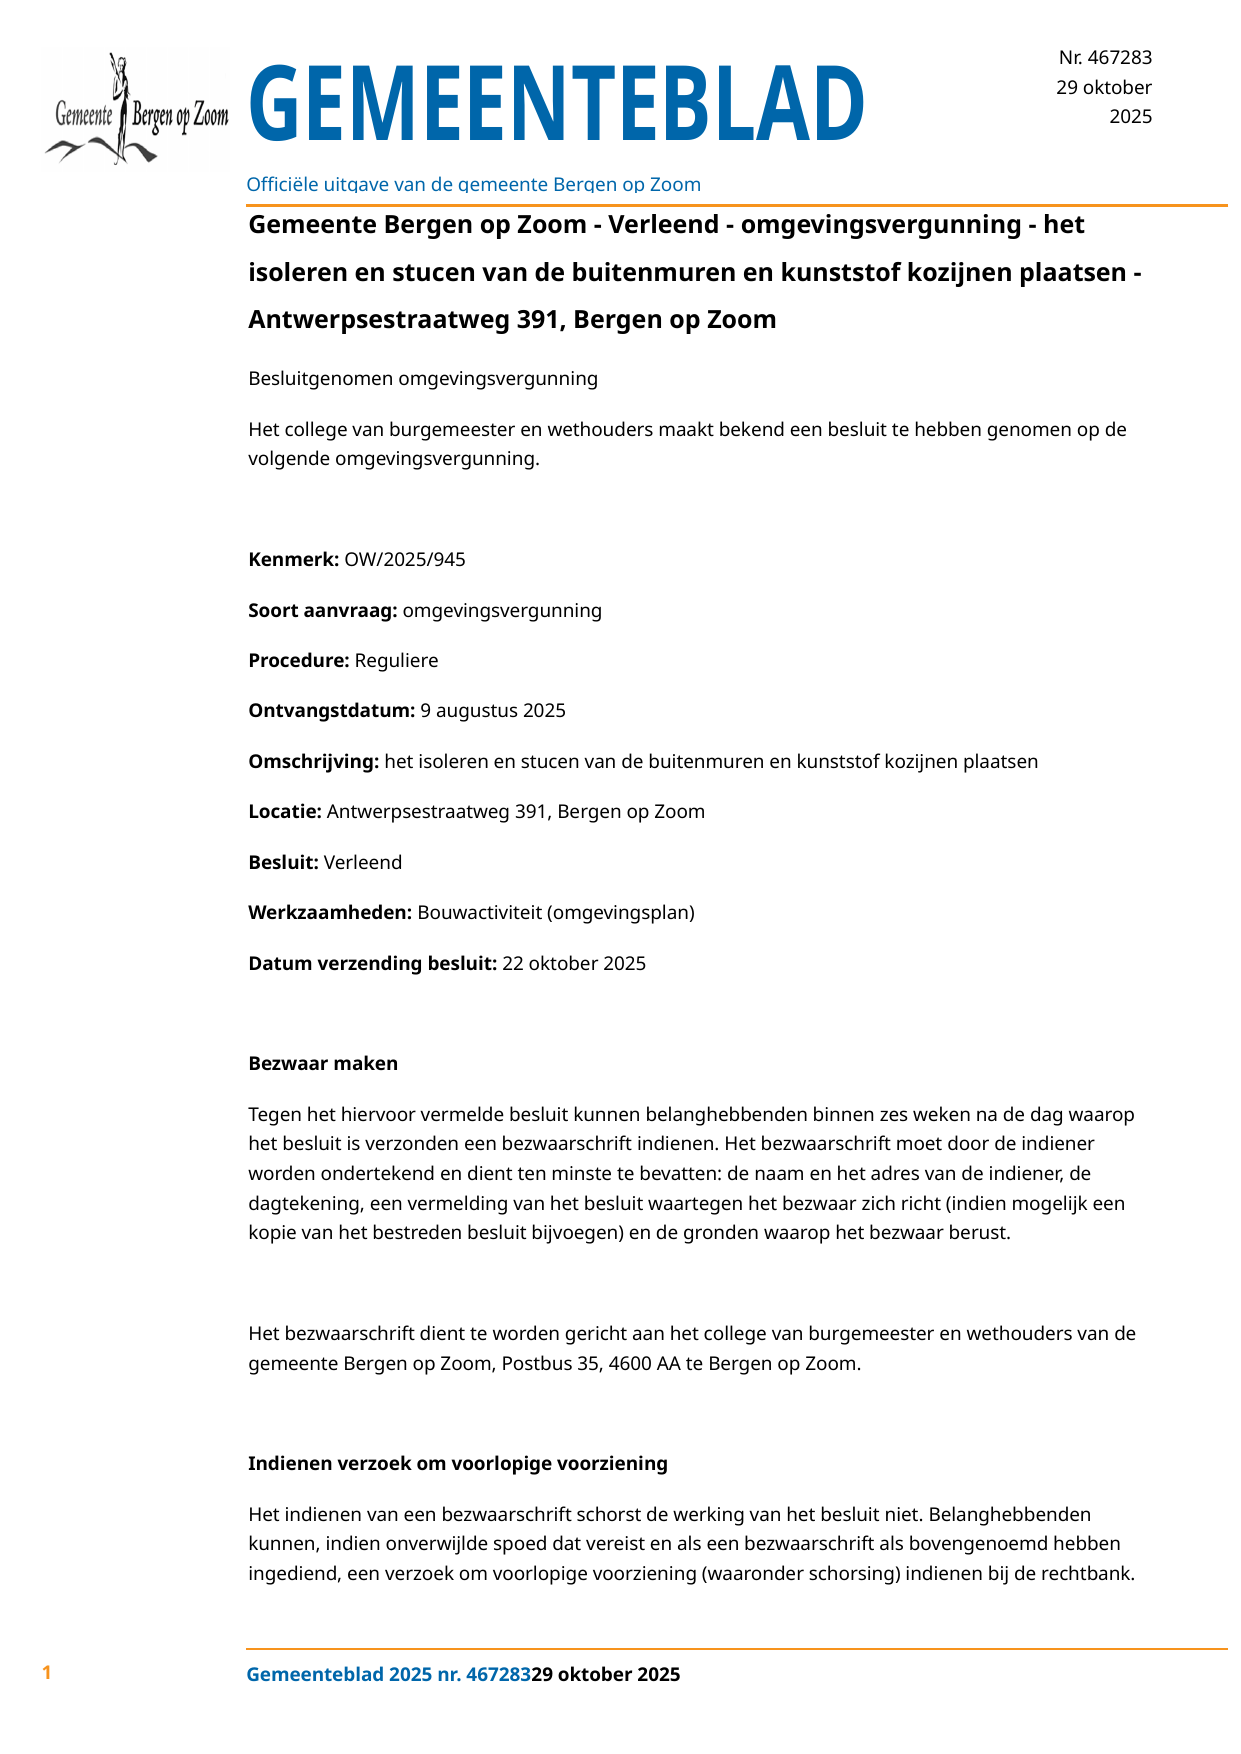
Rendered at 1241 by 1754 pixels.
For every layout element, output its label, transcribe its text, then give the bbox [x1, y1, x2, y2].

text Soort aanvraag: omgevingsvergunning [248, 597, 1152, 622]
text Werkzaamheden: Bouwactiviteit (omgevingsplan) [248, 899, 1152, 925]
text Het indienen van een bezwaarschrift schorst de werking van het besluit niet. Belanghebbenden kunnen, indien onverwijlde spoed dat vereist en als een bezwaarschrift als bovengenoemd hebben ingediend, een verzoek om voorlopige voorziening (waaronder schorsing) indienen bij de rechtbank. [248, 1501, 1152, 1586]
text Kenmerk: OW/2025/945 [248, 546, 1152, 572]
text Locatie: Antwerpsestraatweg 391, Bergen op Zoom [248, 798, 1152, 824]
text Besluit: Verleend [248, 849, 1152, 874]
text Tegen het hiervoor vermelde besluit kunnen belanghebbenden binnen zes weken na de dag waarop het besluit is verzonden een bezwaarschrift indienen. Het bezwaarschrift moet door de indiener worden ondertekend en dient ten minste te bevatten: de naam en het adres van de indiener, de dagtekening, een vermelding van het besluit waartegen het bezwaar zich richt (indien mogelijk een kopie van het bestreden besluit bijvoegen) en de gronden waarop het bezwaar berust. [248, 1101, 1152, 1245]
text Bezwaar maken [248, 1051, 1152, 1076]
text Het bezwaarschrift dient te worden gericht aan het college van burgemeester en wethouders van de gemeente Bergen op Zoom, Postbus 35, 4600 AA te Bergen op Zoom. [248, 1320, 1152, 1375]
text Indienen verzoek om voorlopige voorziening [248, 1451, 1152, 1476]
picture [41, 47, 231, 172]
text Datum verzending besluit: 22 oktober 2025 [248, 950, 1152, 975]
text Ontvangstdatum: 9 augustus 2025 [248, 698, 1152, 723]
text Omschrijving: het isoleren en stucen van de buitenmuren en kunststof kozijnen plaatsen [248, 748, 1152, 774]
text Het college van burgemeester en wethouders maakt bekend een besluit te hebben genomen op de volgende omgevingsvergunning. [248, 416, 1152, 471]
text Besluitgenomen omgevingsvergunning [248, 366, 1152, 391]
text Procedure: Reguliere [248, 647, 1152, 673]
text Gemeente Bergen op Zoom - Verleend - omgevingsvergunning - het isoleren en stucen van de buitenmuren en kunststof kozijnen plaatsen - Antwerpsestraatweg 391, Bergen op Zoom [248, 207, 1152, 336]
